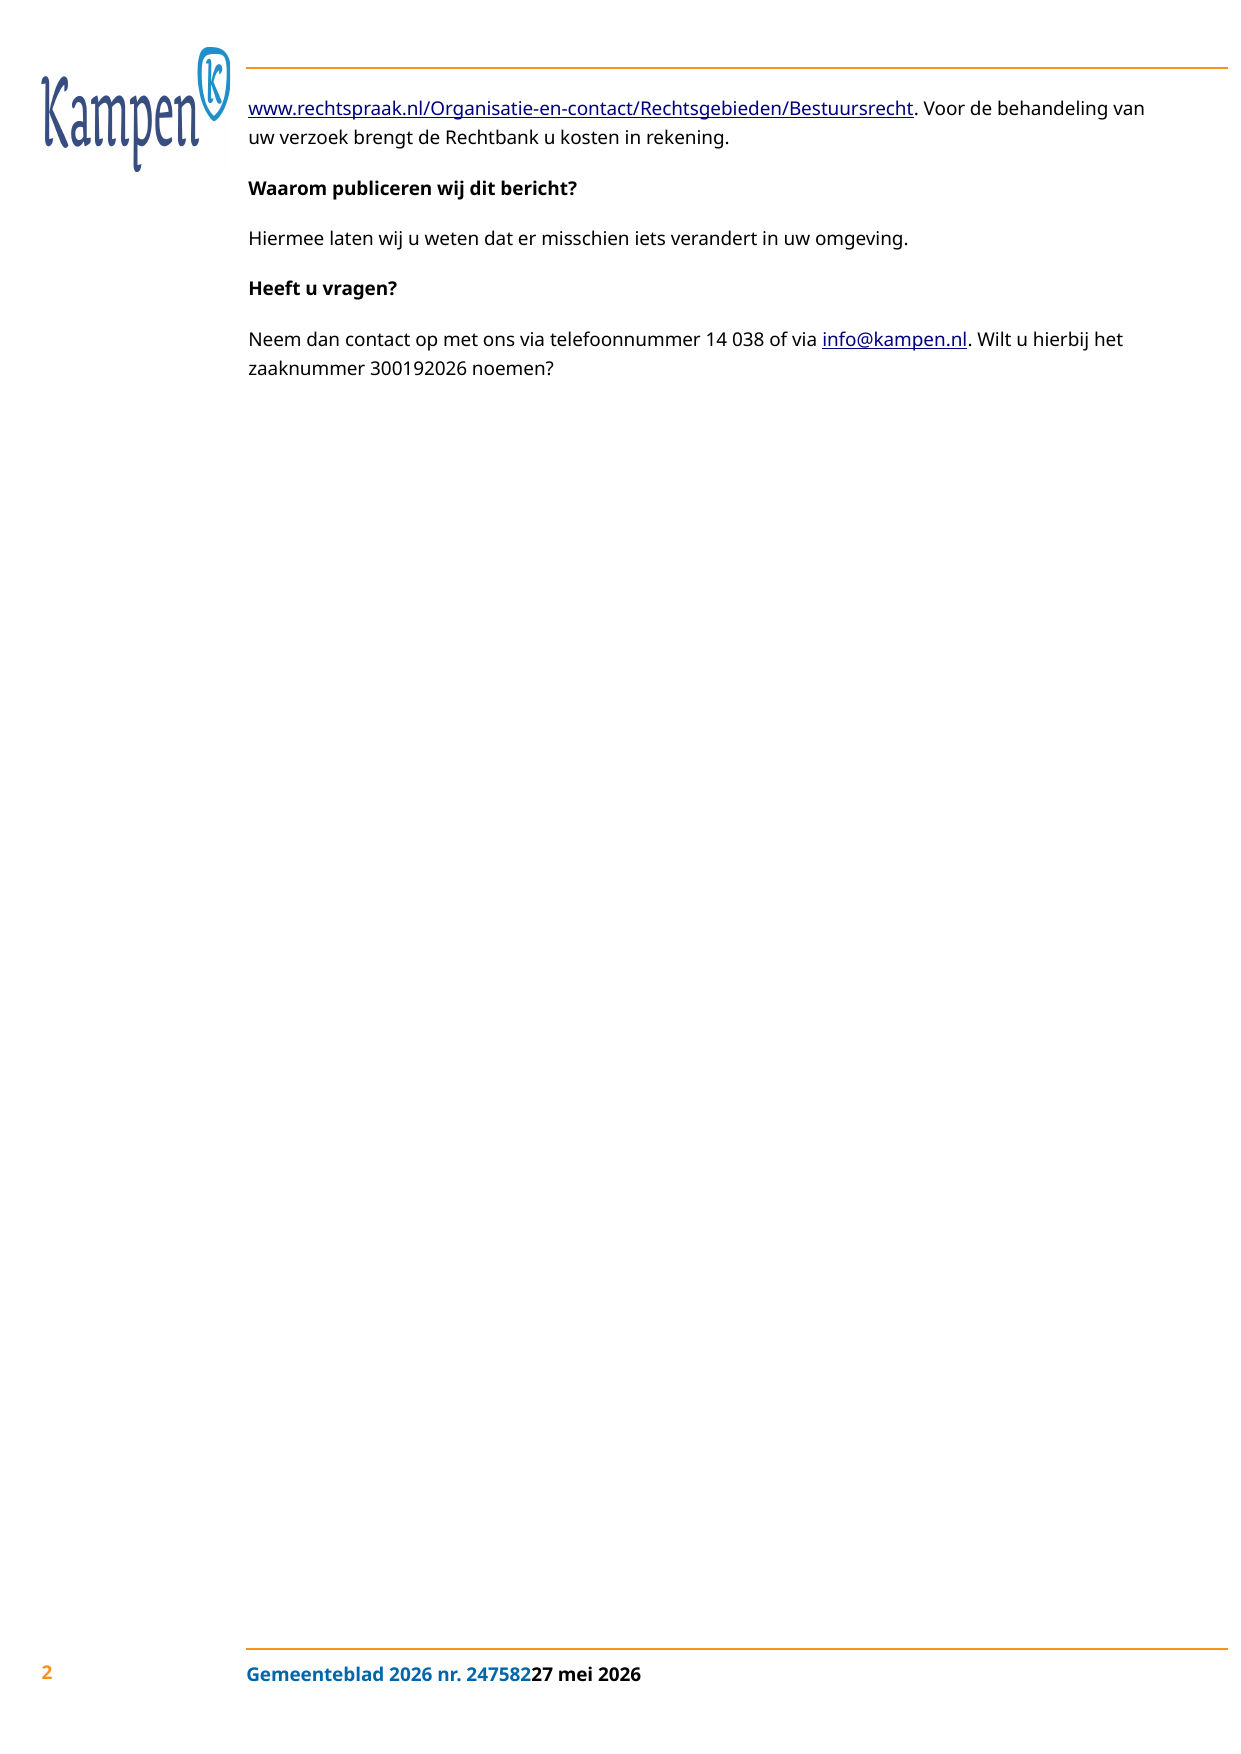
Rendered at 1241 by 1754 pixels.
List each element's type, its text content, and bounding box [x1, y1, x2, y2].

text Heeft u vragen? [248, 276, 1152, 301]
text www.rechtspraak.nl/Organisatie-en-contact/Rechtsgebieden/Bestuursrecht. Voor de behandeling van uw verzoek brengt de Rechtbank u kosten in rekening. [248, 95, 1152, 150]
text Neem dan contact op met ons via telefoonnummer 14 038 of via info@kampen.nl. Wilt u hierbij het zaaknummer 300192026 noemen? [248, 326, 1152, 381]
picture [41, 47, 231, 172]
text Waarom publiceren wij dit bericht? [248, 175, 1152, 201]
text Hiermee laten wij u weten dat er misschien iets verandert in uw omgeving. [248, 225, 1152, 251]
